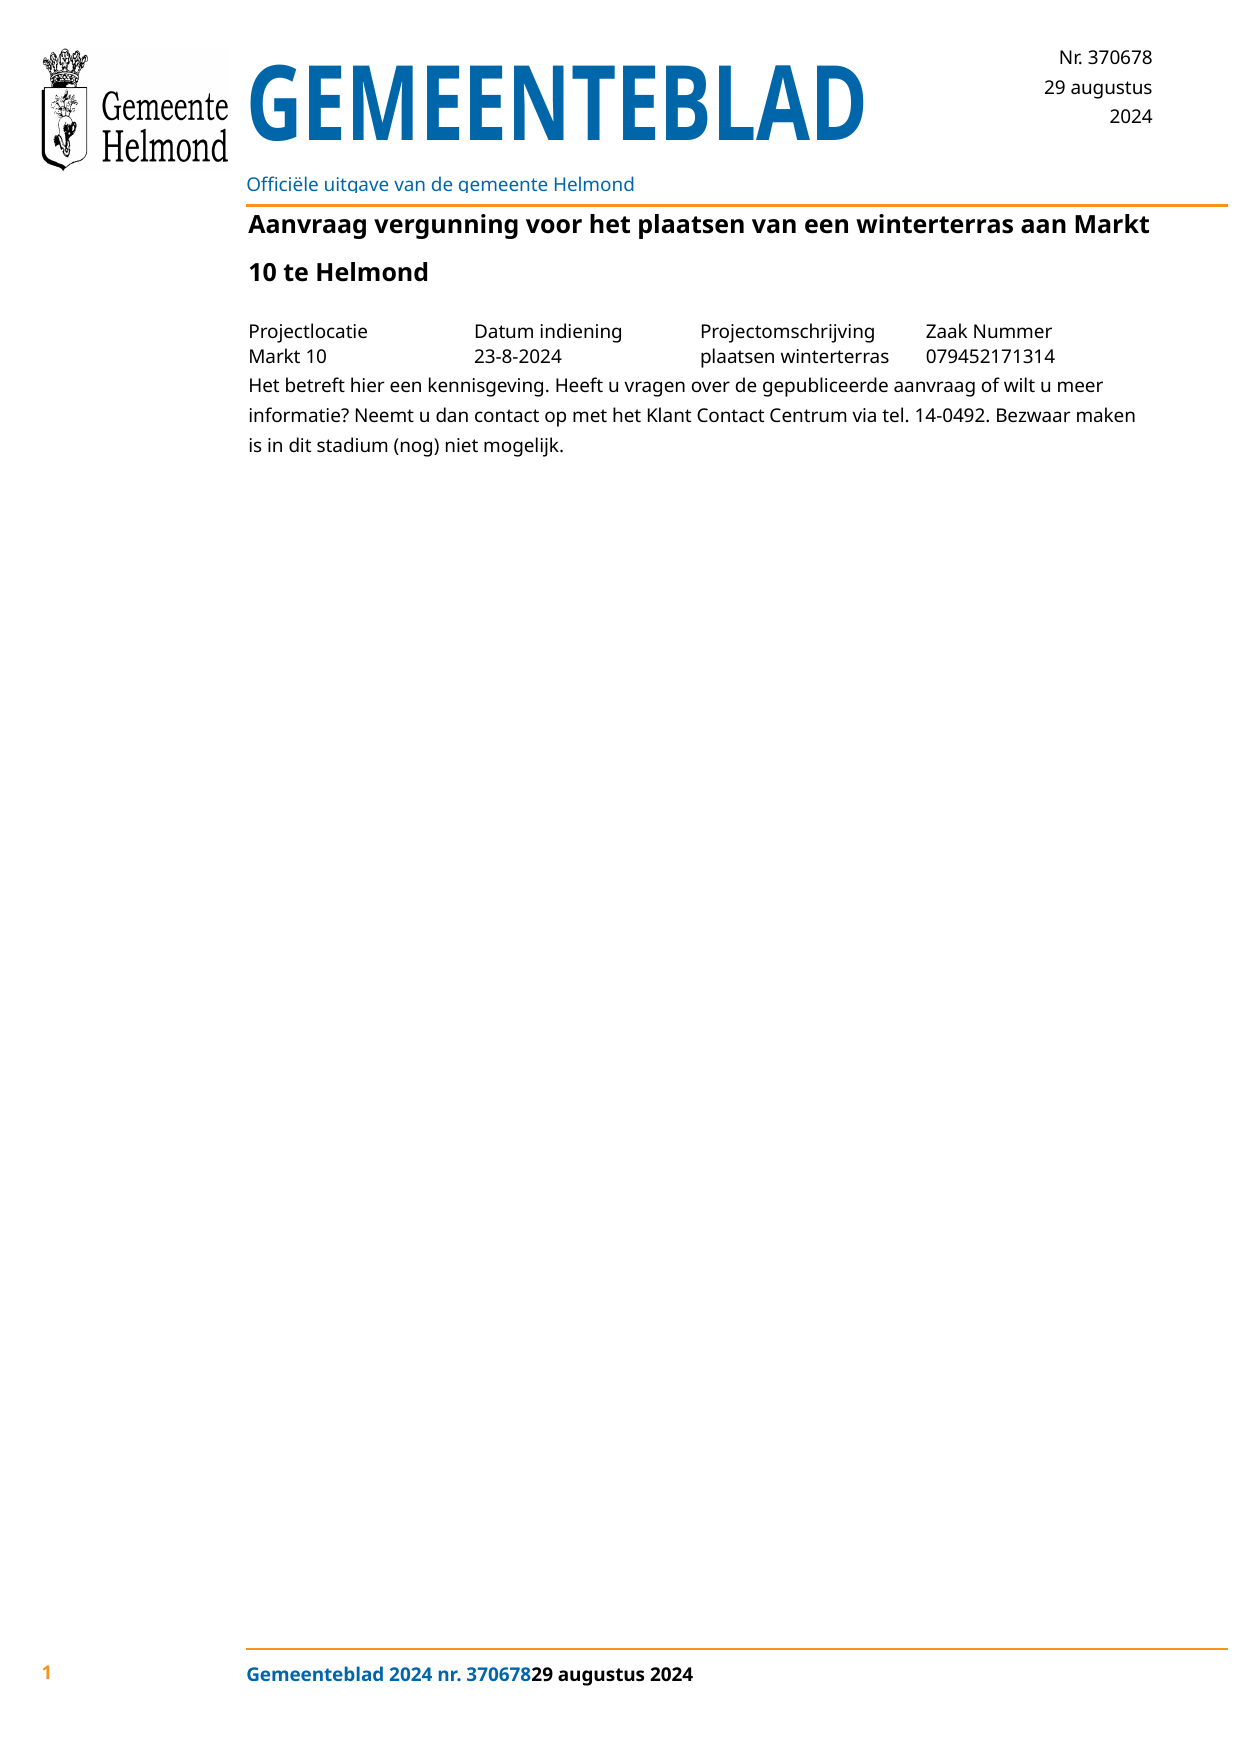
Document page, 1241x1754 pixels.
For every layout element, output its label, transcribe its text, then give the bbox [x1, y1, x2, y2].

picture [41, 47, 231, 172]
table_header Projectomschrijving [700, 318, 926, 344]
table_header Projectlocatie [248, 318, 474, 344]
table_header Datum indiening [474, 318, 700, 344]
text Het betreft hier een kennisgeving. Heeft u vragen over de gepubliceerde aanvraag of wilt u meer informatie? Neemt u dan contact op met het Klant Contact Centrum via tel. 14-0492. Bezwaar maken is in dit stadium (nog) niet mogelijk. [248, 373, 1152, 458]
table_cell 079452171314 [926, 344, 1152, 369]
table_header Zaak Nummer [926, 318, 1152, 344]
table_cell 23-8-2024 [474, 344, 700, 369]
text Aanvraag vergunning voor het plaatsen van een winterterras aan Markt 10 te Helmond [248, 207, 1152, 288]
table_cell Markt 10 [248, 344, 474, 369]
table_cell plaatsen winterterras [700, 344, 926, 369]
